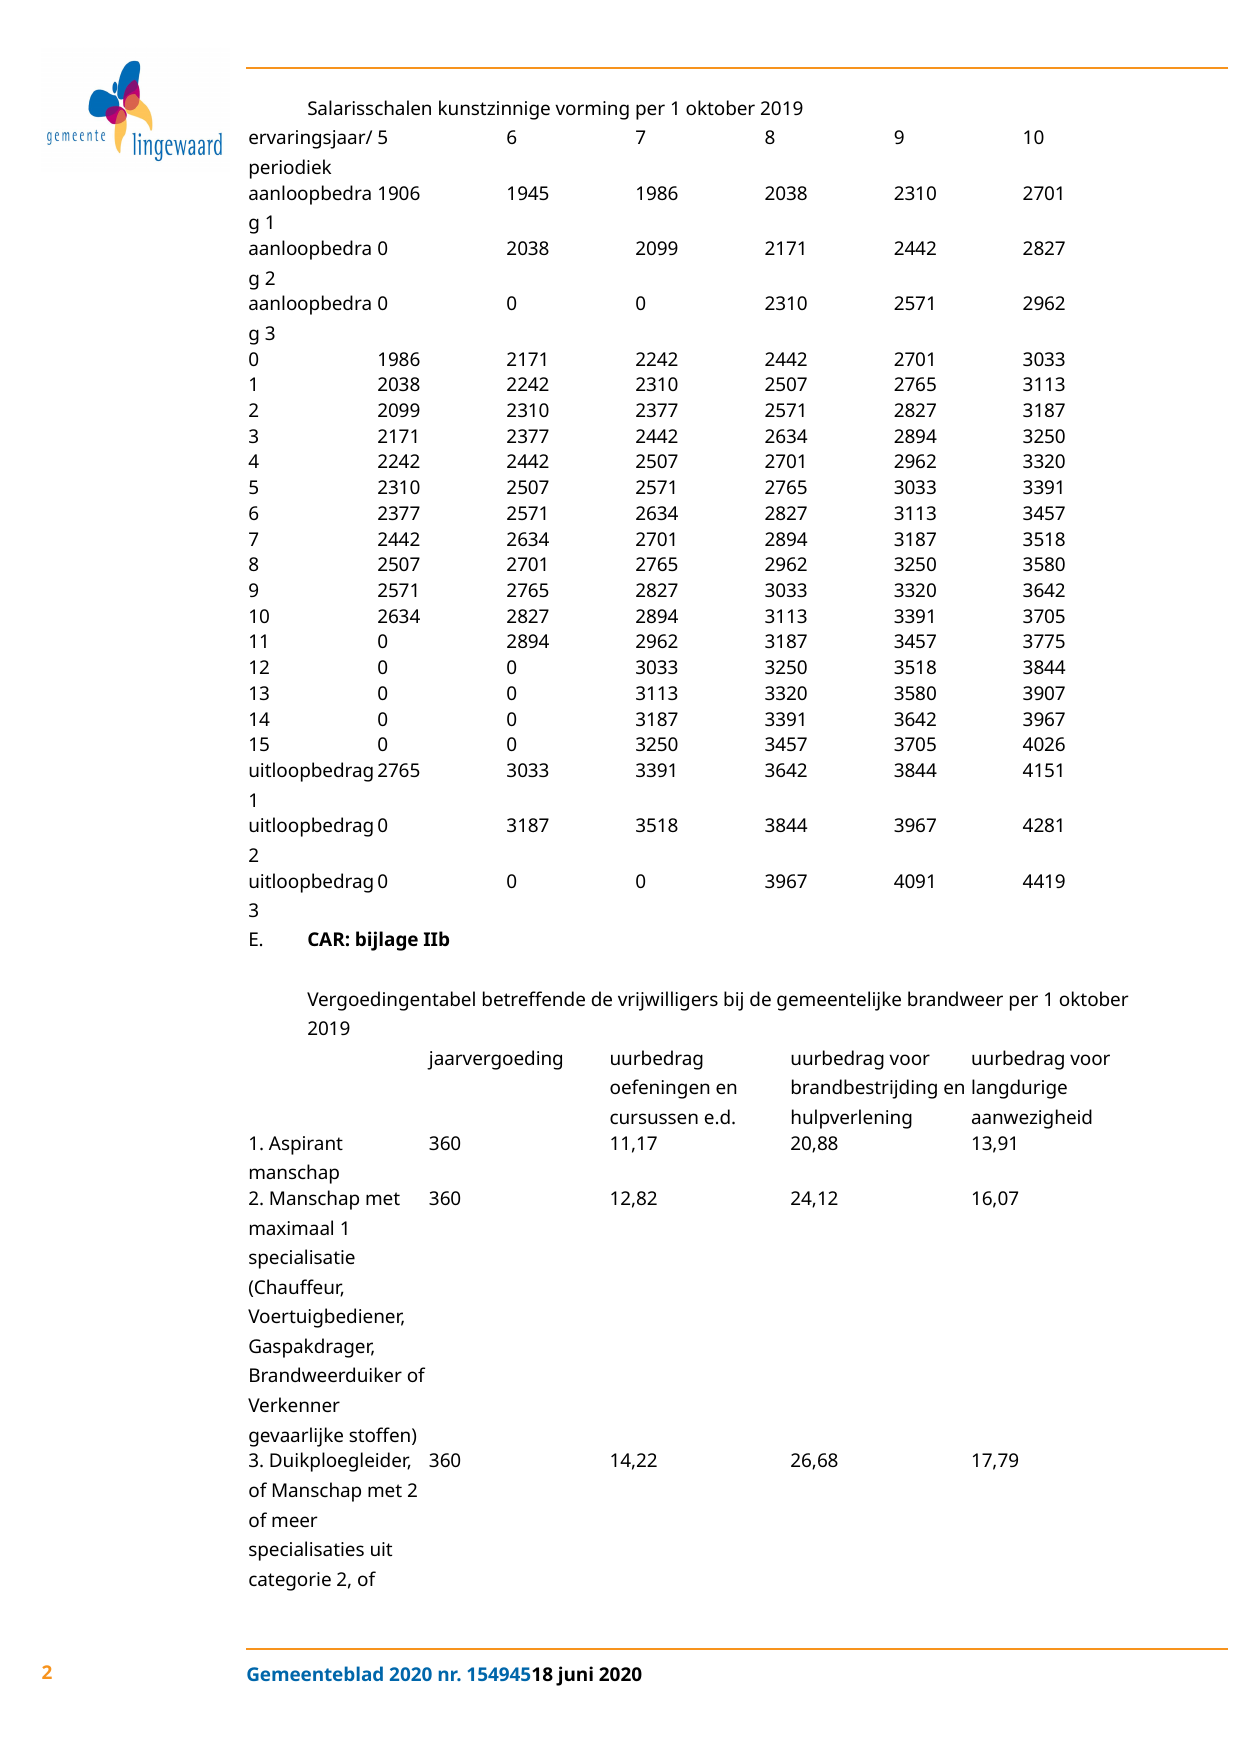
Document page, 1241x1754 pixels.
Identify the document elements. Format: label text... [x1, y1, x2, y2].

table_cell 2038 [506, 235, 635, 290]
table_cell uitloopbedrag 3 [248, 868, 377, 923]
table_cell 3033 [894, 474, 1022, 500]
table_cell 2634 [635, 500, 764, 526]
table_cell 2310 [377, 474, 506, 500]
table_cell 6 [248, 500, 377, 526]
table_cell 3187 [1023, 397, 1152, 423]
table_cell 2310 [764, 290, 893, 346]
table_cell 3775 [1023, 629, 1152, 654]
table_cell 4281 [1023, 813, 1152, 868]
table_cell 2507 [506, 474, 635, 500]
table_cell 4151 [1023, 758, 1152, 813]
table_cell 2894 [635, 603, 764, 629]
table_cell 2377 [377, 500, 506, 526]
table_cell 2507 [377, 552, 506, 577]
table_cell 2099 [377, 397, 506, 423]
table_cell 3113 [1023, 371, 1152, 397]
table_cell 2507 [635, 449, 764, 474]
table_cell 3250 [894, 552, 1022, 577]
table_cell 3457 [764, 732, 893, 757]
table_cell 0 [377, 813, 506, 868]
table_header [248, 1045, 429, 1130]
table_cell 0 [506, 290, 635, 346]
table_cell 0 [377, 629, 506, 654]
table_header 5 [377, 125, 506, 180]
table_cell 3844 [894, 758, 1022, 813]
table_cell 2894 [764, 526, 893, 552]
table_cell 2 [248, 397, 377, 423]
table_cell aanloopbedrag 2 [248, 235, 377, 290]
table_cell 4091 [894, 868, 1022, 923]
table_cell 2571 [764, 397, 893, 423]
table_cell 12 [248, 655, 377, 680]
table_cell 2571 [506, 500, 635, 526]
table_cell 14 [248, 706, 377, 732]
table_cell 3320 [764, 680, 893, 706]
table_cell 2171 [764, 235, 893, 290]
table_cell 3705 [894, 732, 1022, 757]
table_cell aanloopbedrag 3 [248, 290, 377, 346]
table_cell 24,12 [790, 1185, 971, 1448]
table_cell 3518 [1023, 526, 1152, 552]
table_cell 2442 [894, 235, 1022, 290]
table_cell 13 [248, 680, 377, 706]
table_cell 0 [635, 868, 764, 923]
table_cell 2242 [635, 346, 764, 371]
table_cell 360 [429, 1130, 609, 1185]
table_cell 3391 [1023, 474, 1152, 500]
table_cell 2507 [764, 371, 893, 397]
table_header uurbedrag oefeningen en cursussen e.d. [609, 1045, 790, 1130]
list CAR: bijlage IIb [248, 927, 1152, 952]
table_cell 2171 [506, 346, 635, 371]
table_cell 4026 [1023, 732, 1152, 757]
table_cell 3518 [635, 813, 764, 868]
table_cell 11,17 [609, 1130, 790, 1185]
table_cell 3187 [635, 706, 764, 732]
table_cell 2827 [894, 397, 1022, 423]
table_cell 9 [248, 577, 377, 603]
table_cell 2242 [377, 449, 506, 474]
table_cell 2894 [506, 629, 635, 654]
table_cell 2171 [377, 423, 506, 449]
table_cell 20,88 [790, 1130, 971, 1185]
table_cell 3187 [764, 629, 893, 654]
table_cell 16,07 [971, 1185, 1152, 1448]
table_cell 3391 [894, 603, 1022, 629]
table_cell 0 [377, 290, 506, 346]
picture [41, 47, 231, 172]
table_cell 2827 [764, 500, 893, 526]
table_cell 3113 [764, 603, 893, 629]
table_cell 360 [429, 1448, 609, 1592]
table_cell 3457 [1023, 500, 1152, 526]
table_cell 10 [248, 603, 377, 629]
table_header uurbedrag voor langdurige aanwezigheid [971, 1045, 1152, 1130]
table_header jaarvergoeding [429, 1045, 609, 1130]
table_cell 2765 [377, 758, 506, 813]
table_cell 3391 [635, 758, 764, 813]
table_cell 3250 [764, 655, 893, 680]
table_cell 2827 [635, 577, 764, 603]
table_cell 360 [429, 1185, 609, 1448]
table_cell 13,91 [971, 1130, 1152, 1185]
table_cell 2099 [635, 235, 764, 290]
table_cell 0 [377, 868, 506, 923]
table_cell 14,22 [609, 1448, 790, 1592]
table_cell 3844 [764, 813, 893, 868]
table_cell 2634 [764, 423, 893, 449]
table_cell 2310 [635, 371, 764, 397]
table_cell 2442 [635, 423, 764, 449]
table_cell 0 [377, 655, 506, 680]
table_cell 8 [248, 552, 377, 577]
table_cell 0 [506, 706, 635, 732]
table_cell 1. Aspirant manschap [248, 1130, 429, 1185]
table_cell 2765 [764, 474, 893, 500]
table_cell 2765 [894, 371, 1022, 397]
table_cell 7 [248, 526, 377, 552]
table_cell 2038 [764, 180, 893, 235]
table_cell 2310 [506, 397, 635, 423]
table_cell 2242 [506, 371, 635, 397]
table_cell 2765 [635, 552, 764, 577]
table_cell 3907 [1023, 680, 1152, 706]
table_cell 2962 [894, 449, 1022, 474]
table_cell 3967 [1023, 706, 1152, 732]
table_cell 0 [377, 235, 506, 290]
table_cell 2962 [1023, 290, 1152, 346]
table_cell 2827 [1023, 235, 1152, 290]
table_cell 3. Duikploegleider, of Manschap met 2 of meer specialisaties uit categorie 2, of [248, 1448, 429, 1592]
table_cell 2038 [377, 371, 506, 397]
table_cell 3457 [894, 629, 1022, 654]
list Salarisschalen kunstzinnige vorming per 1 oktober 2019 [248, 95, 1152, 121]
table_header 7 [635, 125, 764, 180]
table_cell 1906 [377, 180, 506, 235]
table_cell 2894 [894, 423, 1022, 449]
table_cell 0 [506, 868, 635, 923]
table_cell 3642 [764, 758, 893, 813]
table_cell 2634 [506, 526, 635, 552]
table_cell 2701 [764, 449, 893, 474]
table_cell 2571 [377, 577, 506, 603]
table_cell 0 [377, 706, 506, 732]
table_header 8 [764, 125, 893, 180]
table_header 10 [1023, 125, 1152, 180]
table_cell 2701 [506, 552, 635, 577]
table_cell 3642 [1023, 577, 1152, 603]
table_cell 2962 [635, 629, 764, 654]
table_cell 2310 [894, 180, 1022, 235]
table_cell 5 [248, 474, 377, 500]
table_cell 2827 [506, 603, 635, 629]
table_cell 2377 [506, 423, 635, 449]
table_cell 1986 [635, 180, 764, 235]
table_cell 0 [377, 732, 506, 757]
table_cell 0 [506, 655, 635, 680]
table_cell 2442 [506, 449, 635, 474]
table_cell 2442 [764, 346, 893, 371]
table_cell 1 [248, 371, 377, 397]
table_cell 3967 [764, 868, 893, 923]
table_cell uitloopbedrag 1 [248, 758, 377, 813]
table_header 9 [894, 125, 1022, 180]
table_cell 3113 [635, 680, 764, 706]
table_cell 3967 [894, 813, 1022, 868]
table_cell uitloopbedrag 2 [248, 813, 377, 868]
table_cell 3187 [894, 526, 1022, 552]
table_cell 2701 [1023, 180, 1152, 235]
table_cell 3391 [764, 706, 893, 732]
table_cell 0 [635, 290, 764, 346]
table_cell 2962 [764, 552, 893, 577]
table_cell 15 [248, 732, 377, 757]
table_cell 3187 [506, 813, 635, 868]
table_cell 3642 [894, 706, 1022, 732]
table_cell aanloopbedrag 1 [248, 180, 377, 235]
table_cell 3250 [635, 732, 764, 757]
table_cell 3033 [764, 577, 893, 603]
table_cell 0 [506, 732, 635, 757]
table_cell 3320 [1023, 449, 1152, 474]
table_cell 2571 [894, 290, 1022, 346]
table_cell 3250 [1023, 423, 1152, 449]
table_cell 17,79 [971, 1448, 1152, 1592]
table_header uurbedrag voor brandbestrijding en hulpverlening [790, 1045, 971, 1130]
table_cell 1945 [506, 180, 635, 235]
table_cell 26,68 [790, 1448, 971, 1592]
table_cell 3 [248, 423, 377, 449]
table_cell 0 [506, 680, 635, 706]
table_cell 2. Manschap met maximaal 1 specialisatie (Chauffeur, Voertuigbediener, Gaspakdrager, Brandweerduiker of Verkenner gevaarlijke stoffen) [248, 1185, 429, 1448]
table_cell 2701 [894, 346, 1022, 371]
table_cell 0 [248, 346, 377, 371]
table_cell 11 [248, 629, 377, 654]
table_cell 3320 [894, 577, 1022, 603]
table_header 6 [506, 125, 635, 180]
table_cell 2634 [377, 603, 506, 629]
table_cell 12,82 [609, 1185, 790, 1448]
table_cell 1986 [377, 346, 506, 371]
table_cell 0 [377, 680, 506, 706]
table_cell 3033 [635, 655, 764, 680]
table_cell 4419 [1023, 868, 1152, 923]
table_cell 3033 [1023, 346, 1152, 371]
table_cell 3580 [1023, 552, 1152, 577]
table_cell 3518 [894, 655, 1022, 680]
table_cell 3033 [506, 758, 635, 813]
table_cell 2442 [377, 526, 506, 552]
table_header ervaringsjaar/ periodiek [248, 125, 377, 180]
table_cell 3580 [894, 680, 1022, 706]
table_cell 3113 [894, 500, 1022, 526]
table_cell 3705 [1023, 603, 1152, 629]
table_cell 2765 [506, 577, 635, 603]
table_cell 2701 [635, 526, 764, 552]
list Vergoedingentabel betreffende de vrijwilligers bij de gemeentelijke brandweer per 1 oktober 2019 [248, 986, 1152, 1041]
table_cell 3844 [1023, 655, 1152, 680]
table_cell 2571 [635, 474, 764, 500]
table_cell 4 [248, 449, 377, 474]
table_cell 2377 [635, 397, 764, 423]
